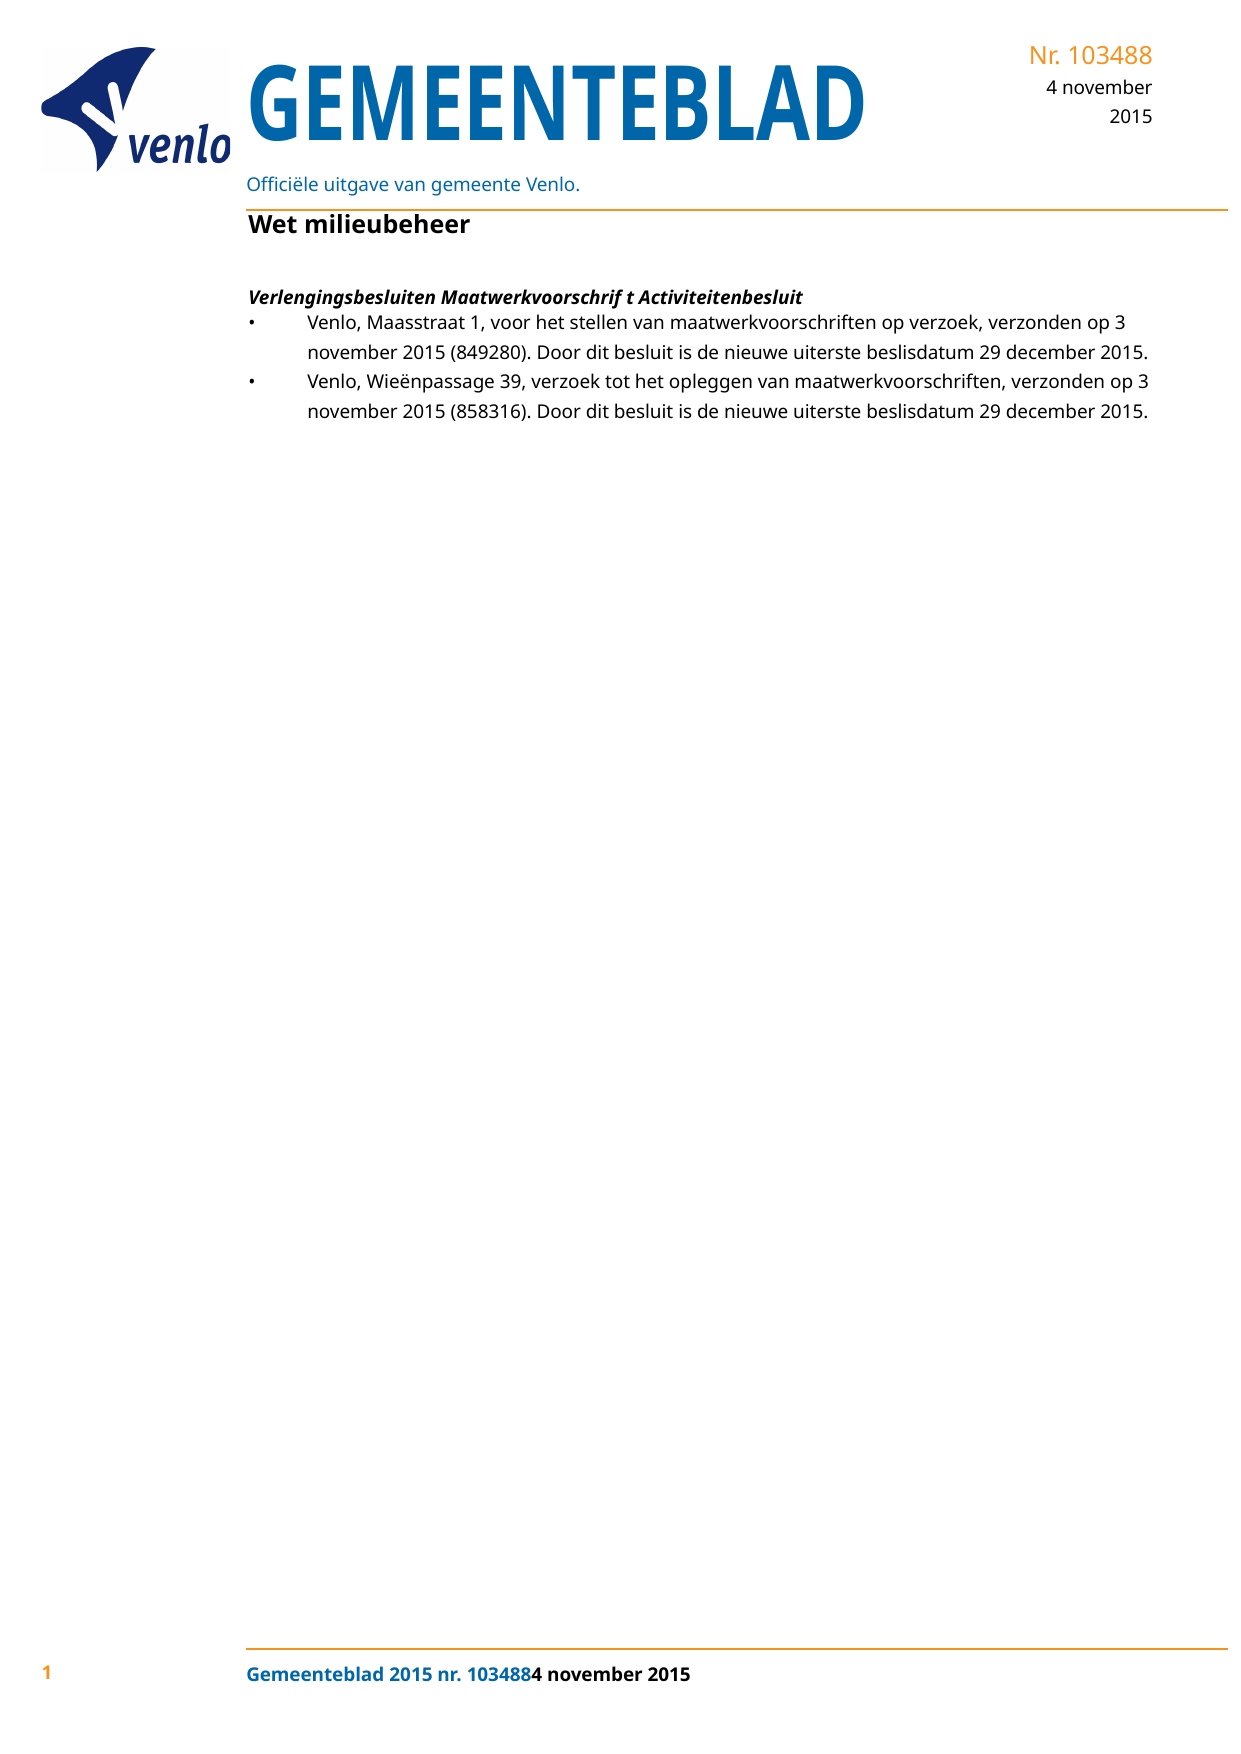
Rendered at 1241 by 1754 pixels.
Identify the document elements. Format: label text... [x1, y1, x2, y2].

text Wet milieubeheer [248, 211, 1152, 241]
list Venlo, Maasstraat 1, voor het stellen van maatwerkvoorschriften op verzoek, verzonden op 3 november 2015 (849280). Door dit besluit is de nieuwe uiterste beslisdatum 29 december 2015. [248, 309, 1152, 365]
list Venlo, Wieënpassage 39, verzoek tot het opleggen van maatwerkvoorschriften, verzonden op 3 november 2015 (858316). Door dit besluit is de nieuwe uiterste beslisdatum 29 december 2015. [248, 369, 1152, 424]
picture [41, 47, 231, 172]
text Verlengingsbesluiten Maatwerkvoorschrif t Activiteitenbesluit [248, 284, 1152, 309]
